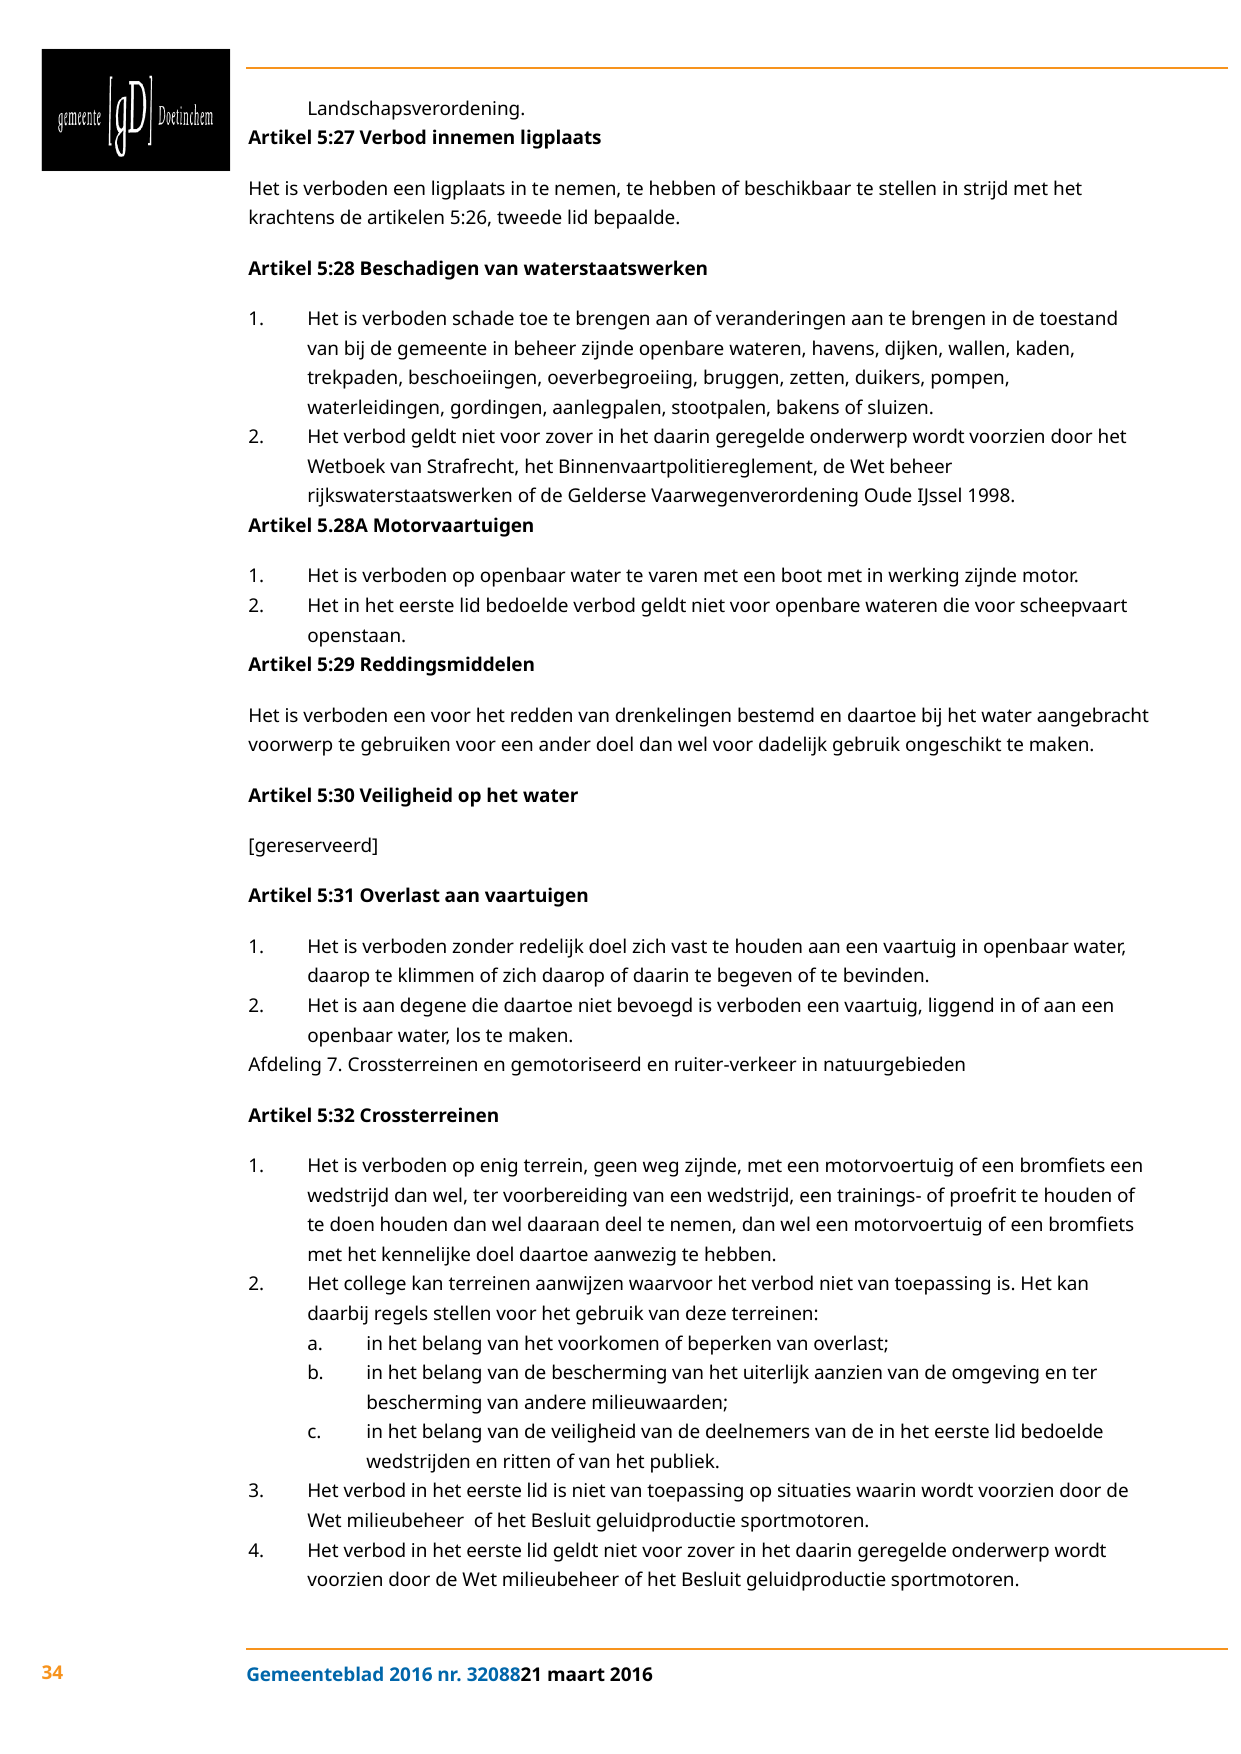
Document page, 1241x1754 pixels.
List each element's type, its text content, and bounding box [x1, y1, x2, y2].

text Artikel 5:29 Reddingsmiddelen [248, 651, 1152, 677]
list Het is verboden op enig terrein, geen weg zijnde, met een motorvoertuig of een bromfiets een wedstrijd dan wel, ter voorbereiding van een wedstrijd, een trainings- of proefrit te houden of te doen houden dan wel daaraan deel te nemen, dan wel een motorvoertuig of een bromfiets met het kennelijke doel daartoe aanwezig te hebben. [248, 1152, 1152, 1267]
text Artikel 5:31 Overlast aan vaartuigen [248, 883, 1152, 908]
picture [41, 47, 231, 172]
text Het is verboden een voor het redden van drenkelingen bestemd en daartoe bij het water aangebracht voorwerp te gebruiken voor een ander doel dan wel voor dadelijk gebruik ongeschikt te maken. [248, 702, 1152, 757]
list Het is verboden op openbaar water te varen met een boot met in werking zijnde motor. [248, 563, 1152, 588]
list Het in het eerste lid bedoelde verbod geldt niet voor openbare wateren die voor scheepvaart openstaan. [248, 592, 1152, 648]
text Artikel 5:32 Crossterreinen [248, 1102, 1152, 1128]
text Afdeling 7. Crossterreinen en gemotoriseerd en ruiter-verkeer in natuurgebieden [248, 1051, 1152, 1077]
text Artikel 5.28A Motorvaartuigen [248, 512, 1152, 538]
text Artikel 5:28 Beschadigen van waterstaatswerken [248, 255, 1152, 281]
list in het belang van het voorkomen of beperken van overlast; [307, 1330, 1152, 1356]
list Het is aan degene die daartoe niet bevoegd is verboden een vaartuig, liggend in of aan een openbaar water, los te maken. [248, 992, 1152, 1048]
list Het college kan terreinen aanwijzen waarvoor het verbod niet van toepassing is. Het kan daarbij regels stellen voor het gebruik van deze terreinen: [248, 1271, 1152, 1326]
list Het is verboden schade toe te brengen aan of veranderingen aan te brengen in de toestand van bij de gemeente in beheer zijnde openbare wateren, havens, dijken, wallen, kaden, trekpaden, beschoeiingen, oeverbegroeiing, bruggen, zetten, duikers, pompen, waterleidingen, gordingen, aanlegpalen, stootpalen, bakens of sluizen. [248, 305, 1152, 420]
list in het belang van de bescherming van het uiterlijk aanzien van de omgeving en ter bescherming van andere milieuwaarden; [307, 1359, 1152, 1415]
list Landschapsverordening. [248, 95, 1152, 121]
list Het verbod in het eerste lid geldt niet voor zover in het daarin geregelde onderwerp wordt voorzien door de Wet milieubeheer of het Besluit geluidproductie sportmotoren. [248, 1537, 1152, 1592]
text Artikel 5:27 Verbod innemen ligplaats [248, 124, 1152, 150]
list Het verbod geldt niet voor zover in het daarin geregelde onderwerp wordt voorzien door het Wetboek van Strafrecht, het Binnenvaartpolitiereglement, de Wet beheer rijkswaterstaatswerken of de Gelderse Vaarwegenverordening Oude IJssel 1998. [248, 423, 1152, 508]
text [gereserveerd] [248, 832, 1152, 858]
list Het is verboden zonder redelijk doel zich vast te houden aan een vaartuig in openbaar water, daarop te klimmen of zich daarop of daarin te begeven of te bevinden. [248, 933, 1152, 988]
list Het verbod in het eerste lid is niet van toepassing op situaties waarin wordt voorzien door de Wet milieubeheer of het Besluit geluidproductie sportmotoren. [248, 1478, 1152, 1533]
list in het belang van de veiligheid van de deelnemers van de in het eerste lid bedoelde wedstrijden en ritten of van het publiek. [307, 1418, 1152, 1474]
text Artikel 5:30 Veiligheid op het water [248, 782, 1152, 808]
text Het is verboden een ligplaats in te nemen, te hebben of beschikbaar te stellen in strijd met het krachtens de artikelen 5:26, tweede lid bepaalde. [248, 175, 1152, 230]
